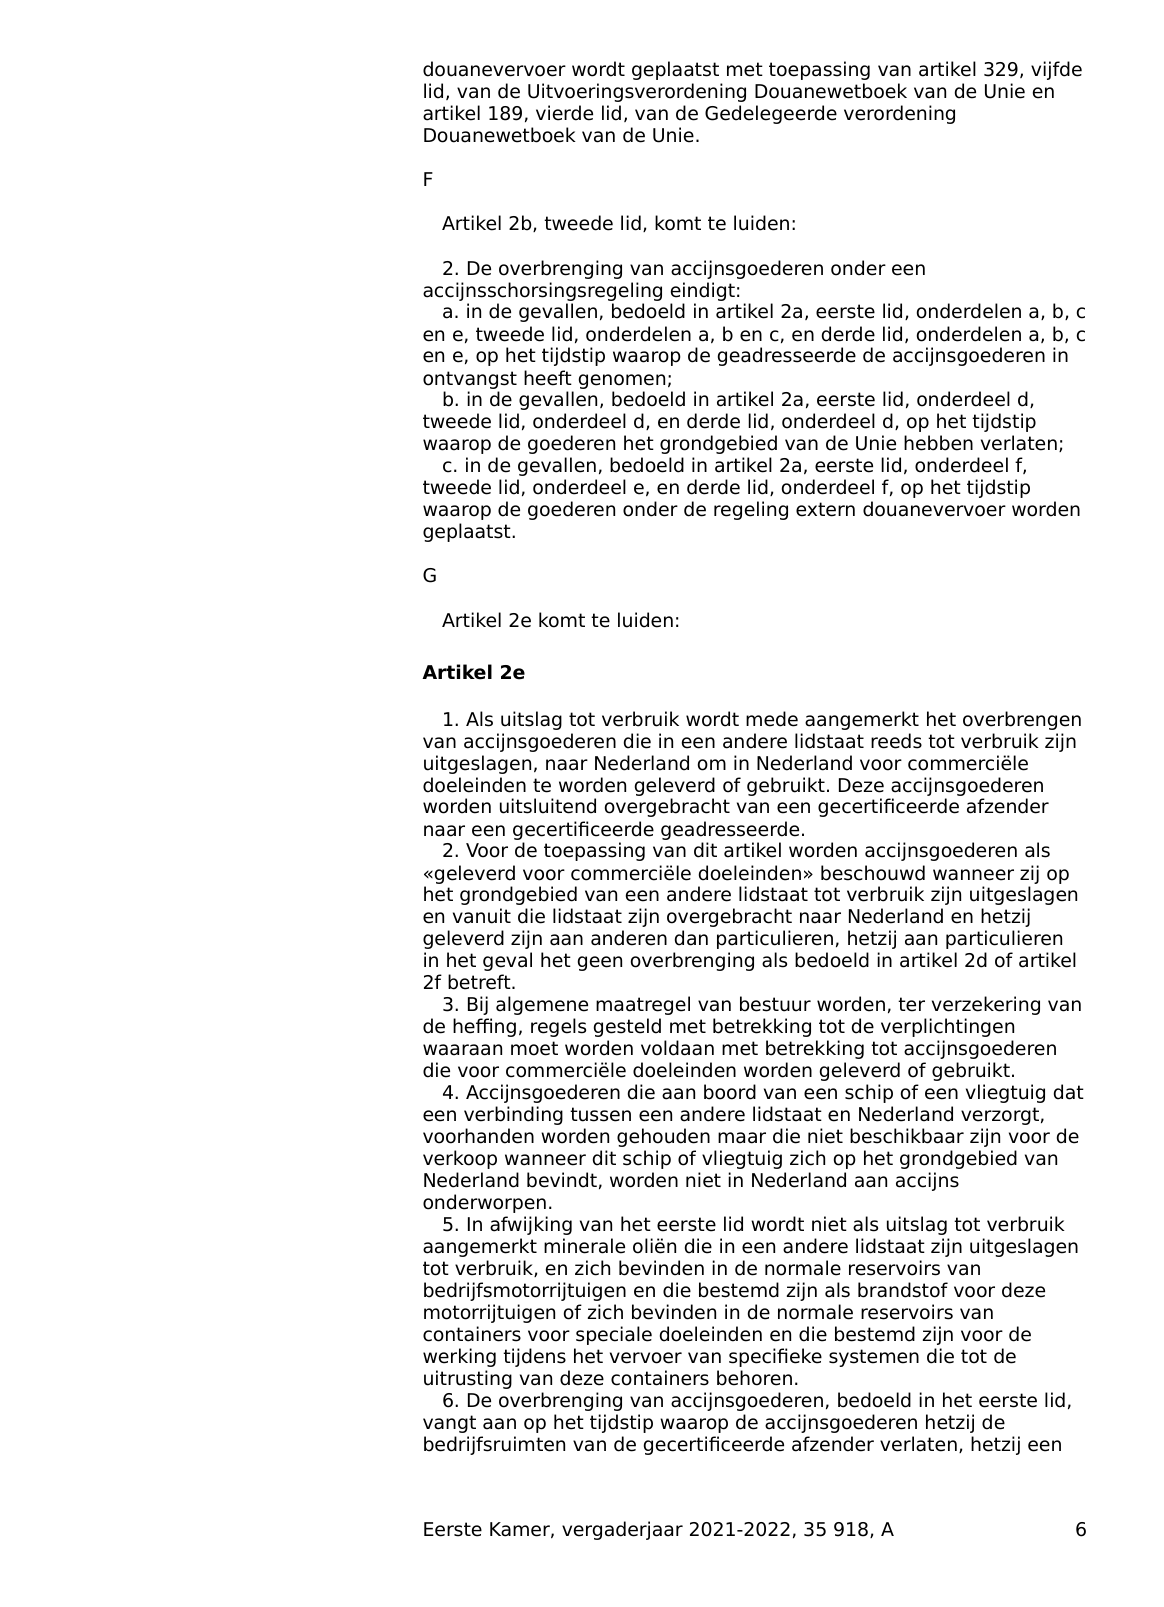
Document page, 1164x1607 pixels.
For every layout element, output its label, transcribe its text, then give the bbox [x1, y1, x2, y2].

text 3. Bij algemene maatregel van bestuur worden, ter verzekering van de heffing, regels gesteld met betrekking tot de verplichtingen waaraan moet worden voldaan met betrekking tot accijnsgoederen die voor commerciële doeleinden worden geleverd of gebruikt. [422, 994, 1087, 1082]
text 2. De overbrenging van accijnsgoederen onder een accijnsschorsingsregeling eindigt: [422, 257, 1087, 301]
text G [422, 565, 1087, 587]
subtitle Artikel 2e [422, 662, 1087, 683]
text c. in de gevallen, bedoeld in artikel 2a, eerste lid, onderdeel f, tweede lid, onderdeel e, en derde lid, onderdeel f, op het tijdstip waarop de goederen onder de regeling extern douanevervoer worden geplaatst. [422, 455, 1087, 543]
text 5. In afwijking van het eerste lid wordt niet als uitslag tot verbruik aangemerkt minerale oliën die in een andere lidstaat zijn uitgeslagen tot verbruik, en zich bevinden in de normale reservoirs van bedrijfsmotorrijtuigen en die bestemd zijn als brandstof voor deze motorrijtuigen of zich bevinden in de normale reservoirs van containers voor speciale doeleinden en die bestemd zijn voor de werking tijdens het vervoer van specifieke systemen die tot de uitrusting van deze containers behoren. [422, 1214, 1087, 1390]
text F [422, 169, 1087, 191]
text a. in de gevallen, bedoeld in artikel 2a, eerste lid, onderdelen a, b, c en e, tweede lid, onderdelen a, b en c, en derde lid, onderdelen a, b, c en e, op het tijdstip waarop de geadresseerde de accijnsgoederen in ontvangst heeft genomen; [422, 301, 1087, 389]
text b. in de gevallen, bedoeld in artikel 2a, eerste lid, onderdeel d, tweede lid, onderdeel d, en derde lid, onderdeel d, op het tijdstip waarop de goederen het grondgebied van de Unie hebben verlaten; [422, 389, 1087, 455]
text Artikel 2e komt te luiden: [422, 609, 1087, 632]
text 2. Voor de toepassing van dit artikel worden accijnsgoederen als «geleverd voor commerciële doeleinden» beschouwd wanneer zij op het grondgebied van een andere lidstaat tot verbruik zijn uitgeslagen en vanuit die lidstaat zijn overgebracht naar Nederland en hetzij geleverd zijn aan anderen dan particulieren, hetzij aan particulieren in het geval het geen overbrenging als bedoeld in artikel 2d of artikel 2f betreft. [422, 840, 1087, 994]
text 4. Accijnsgoederen die aan boord van een schip of een vliegtuig dat een verbinding tussen een andere lidstaat en Nederland verzorgt, voorhanden worden gehouden maar die niet beschikbaar zijn voor de verkoop wanneer dit schip of vliegtuig zich op het grondgebied van Nederland bevindt, worden niet in Nederland aan accijns onderworpen. [422, 1082, 1087, 1214]
text douanevervoer wordt geplaatst met toepassing van artikel 329, vijfde lid, van de Uitvoeringsverordening Douanewetboek van de Unie en artikel 189, vierde lid, van de Gedelegeerde verordening Douanewetboek van de Unie. [422, 59, 1087, 147]
text Artikel 2b, tweede lid, komt te luiden: [422, 213, 1087, 235]
text 6. De overbrenging van accijnsgoederen, bedoeld in het eerste lid, vangt aan op het tijdstip waarop de accijnsgoederen hetzij de bedrijfsruimten van de gecertificeerde afzender verlaten, hetzij een [422, 1390, 1087, 1456]
text 1. Als uitslag tot verbruik wordt mede aangemerkt het overbrengen van accijnsgoederen die in een andere lidstaat reeds tot verbruik zijn uitgeslagen, naar Nederland om in Nederland voor commerciële doeleinden te worden geleverd of gebruikt. Deze accijnsgoederen worden uitsluitend overgebracht van een gecertificeerde afzender naar een gecertificeerde geadresseerde. [422, 708, 1087, 840]
